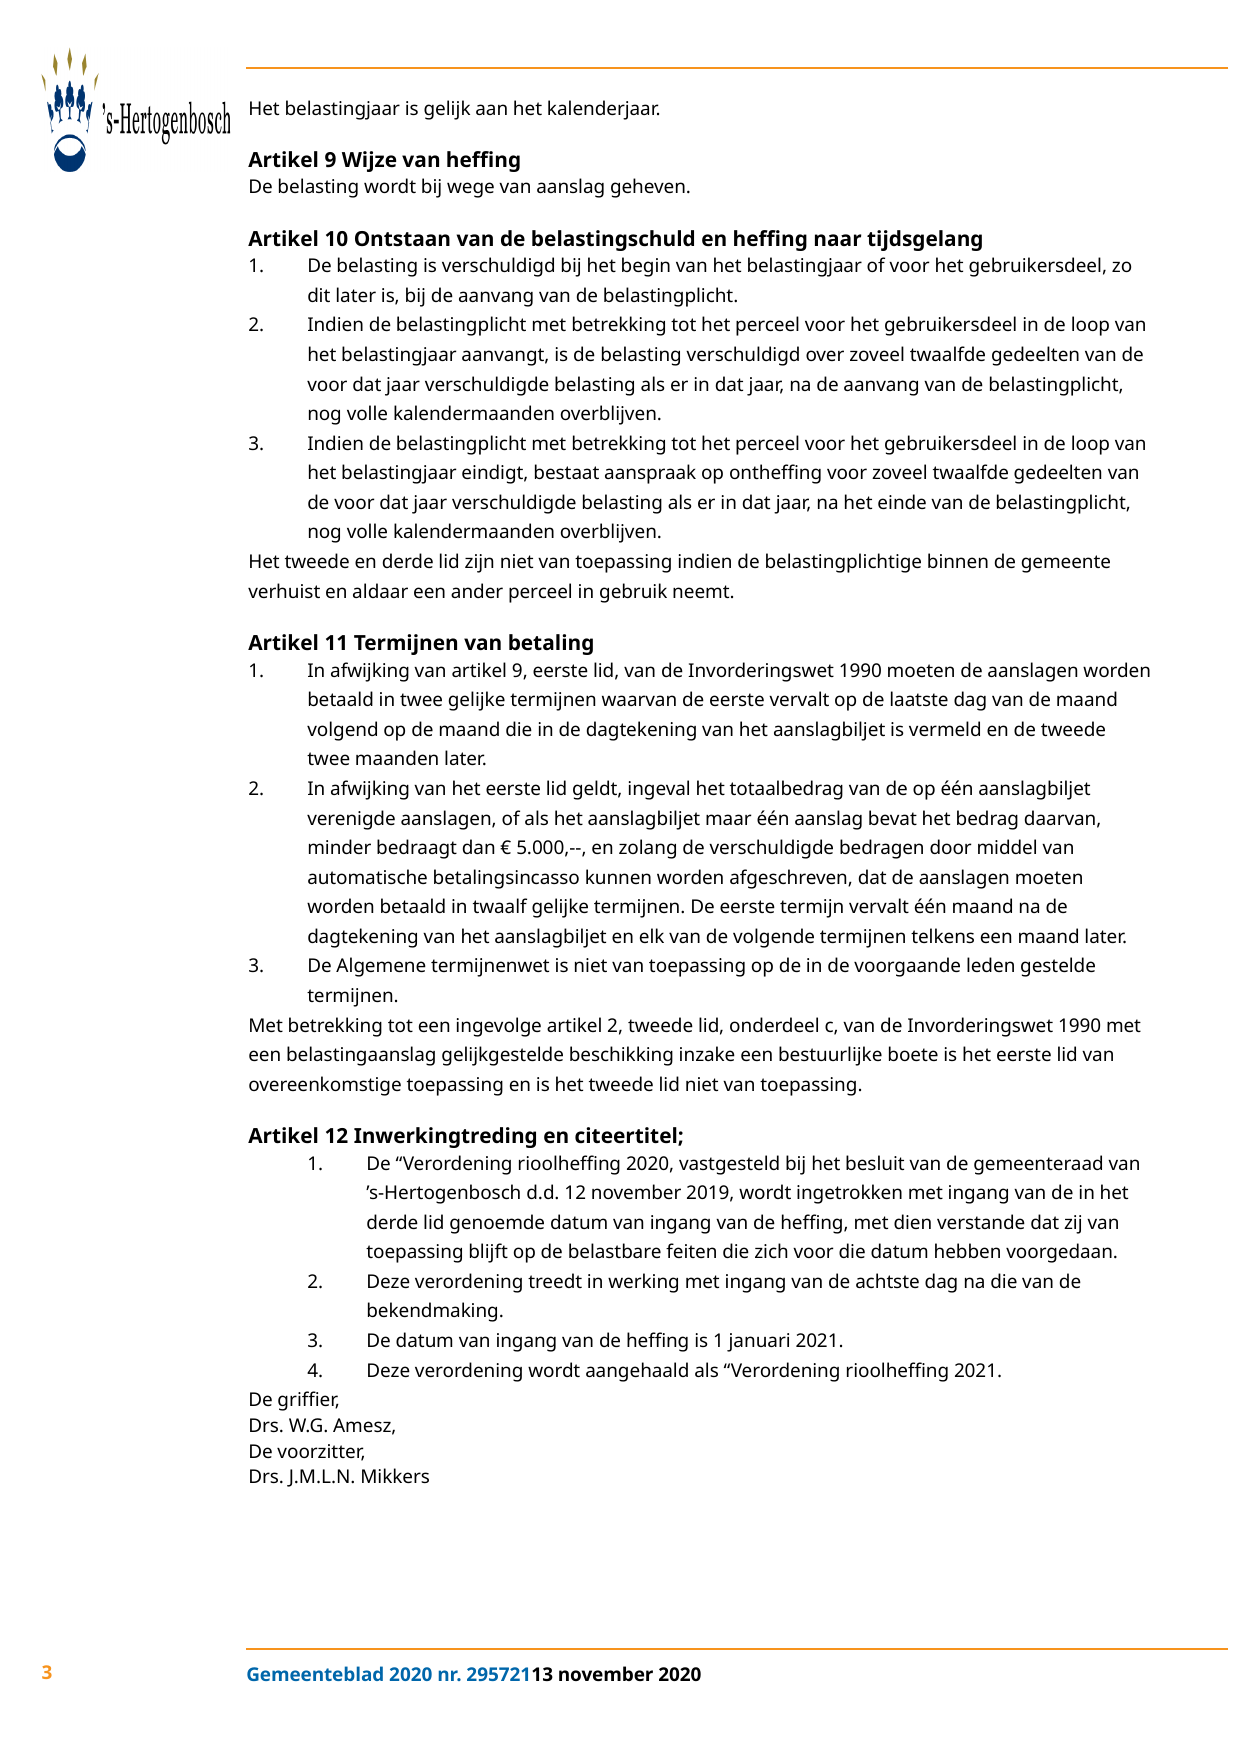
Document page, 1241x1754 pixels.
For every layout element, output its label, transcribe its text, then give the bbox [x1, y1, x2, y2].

text Met betrekking tot een ingevolge artikel 2, tweede lid, onderdeel c, van de Invorderingswet 1990 met een belastingaanslag gelijkgestelde beschikking inzake een bestuurlijke boete is het eerste lid van overeenkomstige toepassing en is het tweede lid niet van toepassing. [248, 1012, 1152, 1097]
list Deze verordening wordt aangehaald als “Verordening rioolheffing 2021. [307, 1357, 1152, 1383]
list Deze verordening treedt in werking met ingang van de achtste dag na die van de bekendmaking. [307, 1268, 1152, 1323]
text Artikel 9 Wijze van heffing [248, 145, 1152, 174]
list De Algemene termijnenwet is niet van toepassing op de in de voorgaande leden gestelde termijnen. [248, 953, 1152, 1008]
list In afwijking van het eerste lid geldt, ingeval het totaalbedrag van de op één aanslagbiljet verenigde aanslagen, of als het aanslagbiljet maar één aanslag bevat het bedrag daarvan, minder bedraagt dan € 5.000,--, en zolang de verschuldigde bedragen door middel van automatische betalingsincasso kunnen worden afgeschreven, dat de aanslagen moeten worden betaald in twaalf gelijke termijnen. De eerste termijn vervalt één maand na de dagtekening van het aanslagbiljet en elk van de volgende termijnen telkens een maand later. [248, 775, 1152, 949]
text De griffier, [248, 1386, 1152, 1412]
picture [41, 47, 231, 172]
text Het tweede en derde lid zijn niet van toepassing indien de belastingplichtige binnen de gemeente verhuist en aldaar een ander perceel in gebruik neemt. [248, 548, 1152, 604]
text Het belastingjaar is gelijk aan het kalenderjaar. [248, 95, 1152, 121]
list In afwijking van artikel 9, eerste lid, van de Invorderingswet 1990 moeten de aanslagen worden betaald in twee gelijke termijnen waarvan de eerste vervalt op de laatste dag van de maand volgend op de maand die in de dagtekening van het aanslagbiljet is vermeld en de tweede twee maanden later. [248, 657, 1152, 771]
list De datum van ingang van de heffing is 1 januari 2021. [307, 1327, 1152, 1353]
text Artikel 10 Ontstaan van de belastingschuld en heffing naar tijdsgelang [248, 224, 1152, 252]
text De belasting wordt bij wege van aanslag geheven. [248, 174, 1152, 199]
text Artikel 11 Termijnen van betaling [248, 628, 1152, 657]
list Indien de belastingplicht met betrekking tot het perceel voor het gebruikersdeel in de loop van het belastingjaar eindigt, bestaat aanspraak op ontheffing voor zoveel twaalfde gedeelten van de voor dat jaar verschuldigde belasting als er in dat jaar, na het einde van de belastingplicht, nog volle kalendermaanden overblijven. [248, 430, 1152, 544]
list Indien de belastingplicht met betrekking tot het perceel voor het gebruikersdeel in de loop van het belastingjaar aanvangt, is de belasting verschuldigd over zoveel twaalfde gedeelten van de voor dat jaar verschuldigde belasting als er in dat jaar, na de aanvang van de belastingplicht, nog volle kalendermaanden overblijven. [248, 312, 1152, 426]
list De belasting is verschuldigd bij het begin van het belastingjaar of voor het gebruikersdeel, zo dit later is, bij de aanvang van de belastingplicht. [248, 252, 1152, 308]
text Drs. J.M.L.N. Mikkers [248, 1464, 1152, 1489]
text Drs. W.G. Amesz, [248, 1412, 1152, 1438]
text Artikel 12 Inwerkingtreding en citeertitel; [248, 1121, 1152, 1150]
list De “Verordening rioolheffing 2020, vastgesteld bij het besluit van de gemeenteraad van ’s-Hertogenbosch d.d. 12 november 2019, wordt ingetrokken met ingang van de in het derde lid genoemde datum van ingang van de heffing, met dien verstande dat zij van toepassing blijft op de belastbare feiten die zich voor die datum hebben voorgedaan. [307, 1150, 1152, 1264]
text De voorzitter, [248, 1438, 1152, 1464]
